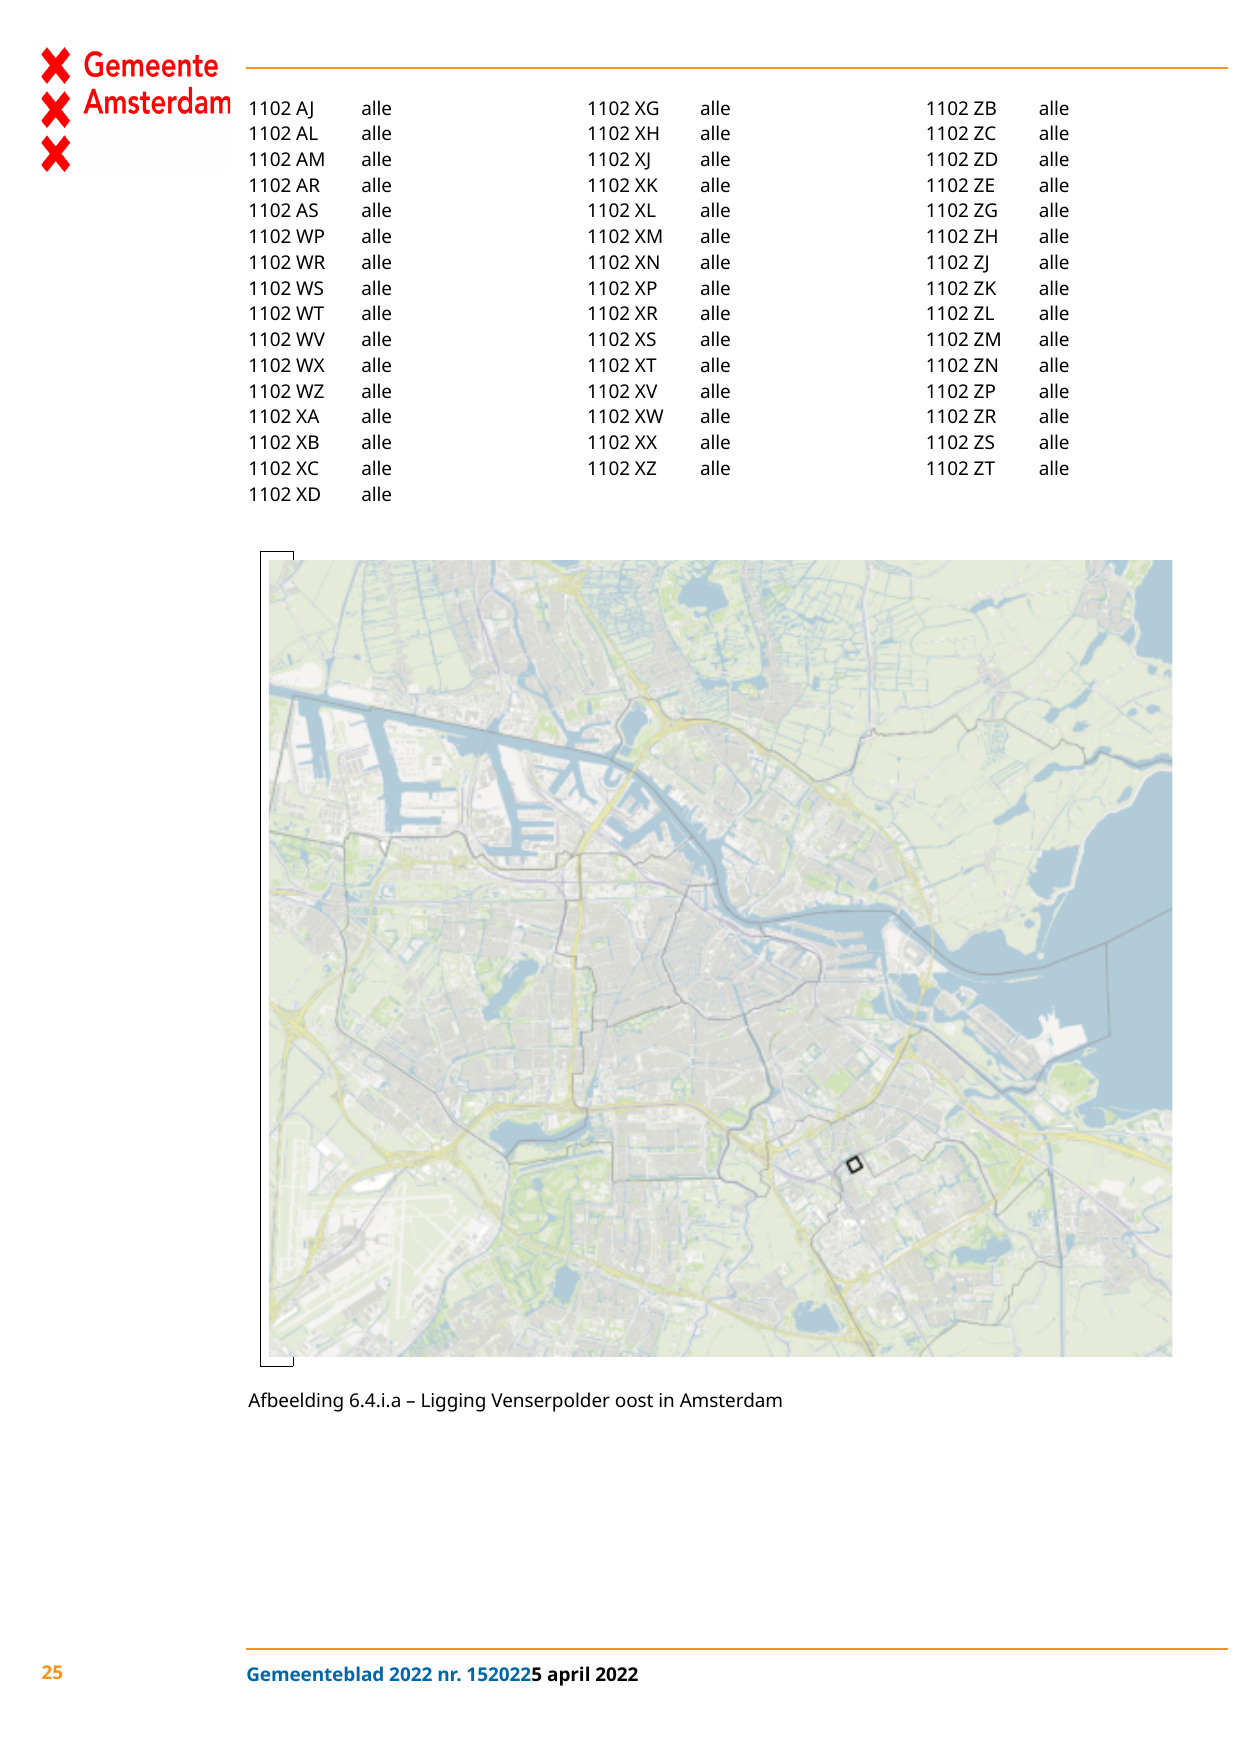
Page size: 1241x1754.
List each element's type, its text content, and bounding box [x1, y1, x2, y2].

table_cell [474, 429, 587, 455]
table_cell alle [700, 172, 813, 198]
table_cell [474, 249, 587, 275]
table_cell alle [361, 249, 474, 275]
table_cell [813, 95, 926, 121]
table_cell 1102 XM [587, 224, 700, 249]
table_cell 1102 XH [587, 121, 700, 146]
table_cell [813, 146, 926, 172]
table_cell alle [1039, 249, 1152, 275]
table_cell alle [700, 378, 813, 403]
table_cell alle [700, 352, 813, 378]
table_cell [474, 326, 587, 352]
table_cell alle [361, 481, 474, 506]
text Afbeelding 6.4.i.a – Ligging Venserpolder oost in Amsterdam [248, 1387, 1152, 1413]
table_cell [474, 301, 587, 326]
table_cell [474, 172, 587, 198]
table_cell [474, 352, 587, 378]
table_cell alle [700, 301, 813, 326]
table_cell alle [700, 198, 813, 223]
picture [41, 47, 231, 172]
table_cell 1102 ZC [926, 121, 1038, 146]
table_cell alle [700, 275, 813, 301]
table_cell [474, 146, 587, 172]
table_cell 1102 ZN [926, 352, 1038, 378]
table_cell 1102 AR [248, 172, 361, 198]
table_cell [813, 404, 926, 429]
table_cell 1102 AS [248, 198, 361, 223]
table_cell 1102 XR [587, 301, 700, 326]
table_cell 1102 ZP [926, 378, 1038, 403]
table_cell alle [1039, 352, 1152, 378]
table_cell [813, 378, 926, 403]
table_cell 1102 XV [587, 378, 700, 403]
table_cell alle [361, 429, 474, 455]
table_cell 1102 XK [587, 172, 700, 198]
table_cell 1102 XX [587, 429, 700, 455]
table_cell alle [1039, 404, 1152, 429]
table_cell alle [361, 95, 474, 121]
table_cell alle [1039, 429, 1152, 455]
table_cell alle [361, 198, 474, 223]
table_cell alle [700, 404, 813, 429]
table_cell [813, 326, 926, 352]
table_cell [813, 121, 926, 146]
table_cell alle [361, 301, 474, 326]
table_cell alle [1039, 95, 1152, 121]
table_cell 1102 AM [248, 146, 361, 172]
table_cell alle [361, 146, 474, 172]
table_cell 1102 ZJ [926, 249, 1038, 275]
table_cell [813, 481, 926, 506]
table_cell [813, 224, 926, 249]
picture [268, 560, 1173, 1357]
table_cell [474, 481, 587, 506]
table_cell 1102 XN [587, 249, 700, 275]
table_cell 1102 AJ [248, 95, 361, 121]
table_cell alle [361, 326, 474, 352]
table_cell 1102 XG [587, 95, 700, 121]
table_cell 1102 WS [248, 275, 361, 301]
table_cell 1102 ZK [926, 275, 1038, 301]
table_cell [587, 481, 700, 506]
table_cell alle [1039, 198, 1152, 223]
table_cell alle [1039, 326, 1152, 352]
table_cell alle [700, 146, 813, 172]
table_cell 1102 ZS [926, 429, 1038, 455]
table_cell [813, 275, 926, 301]
table_cell [474, 121, 587, 146]
table_cell 1102 ZM [926, 326, 1038, 352]
table_cell alle [1039, 121, 1152, 146]
table_cell 1102 XD [248, 481, 361, 506]
table_cell alle [700, 224, 813, 249]
table_cell alle [700, 249, 813, 275]
table_cell 1102 XP [587, 275, 700, 301]
table_cell alle [361, 352, 474, 378]
table_cell 1102 XS [587, 326, 700, 352]
table_cell 1102 XB [248, 429, 361, 455]
table_cell alle [361, 224, 474, 249]
table_cell 1102 XJ [587, 146, 700, 172]
table_cell alle [1039, 146, 1152, 172]
table_cell 1102 ZE [926, 172, 1038, 198]
table_cell alle [1039, 172, 1152, 198]
table_cell alle [361, 378, 474, 403]
table_cell 1102 XA [248, 404, 361, 429]
table_cell 1102 ZG [926, 198, 1038, 223]
table_cell 1102 WP [248, 224, 361, 249]
table_cell alle [1039, 455, 1152, 481]
table_cell 1102 XC [248, 455, 361, 481]
table_cell alle [361, 121, 474, 146]
table_cell [474, 378, 587, 403]
table_cell 1102 WV [248, 326, 361, 352]
table_cell [474, 455, 587, 481]
table_cell [813, 172, 926, 198]
table_cell 1102 AL [248, 121, 361, 146]
table_cell 1102 WX [248, 352, 361, 378]
table_cell 1102 ZB [926, 95, 1038, 121]
table_cell [813, 352, 926, 378]
table_cell 1102 WR [248, 249, 361, 275]
table_cell 1102 XT [587, 352, 700, 378]
table_cell alle [1039, 301, 1152, 326]
table_cell [474, 404, 587, 429]
table_cell alle [700, 121, 813, 146]
table_cell alle [361, 404, 474, 429]
table_cell alle [700, 95, 813, 121]
table_cell [474, 224, 587, 249]
table_cell 1102 WT [248, 301, 361, 326]
table_cell 1102 WZ [248, 378, 361, 403]
table_cell 1102 XZ [587, 455, 700, 481]
table_cell alle [1039, 275, 1152, 301]
table_cell [474, 198, 587, 223]
table_cell alle [700, 455, 813, 481]
table_cell [926, 481, 1038, 506]
table_cell 1102 ZT [926, 455, 1038, 481]
table_cell alle [361, 455, 474, 481]
table_cell 1102 ZL [926, 301, 1038, 326]
table_cell 1102 XW [587, 404, 700, 429]
table_cell [813, 198, 926, 223]
table_cell alle [361, 275, 474, 301]
table_cell [813, 301, 926, 326]
table_cell alle [700, 326, 813, 352]
table_cell [813, 455, 926, 481]
table_cell alle [1039, 224, 1152, 249]
table_cell alle [1039, 378, 1152, 403]
table_cell 1102 ZR [926, 404, 1038, 429]
table_cell alle [700, 429, 813, 455]
table_cell [813, 249, 926, 275]
table_cell 1102 ZH [926, 224, 1038, 249]
table_cell 1102 XL [587, 198, 700, 223]
table_cell 1102 ZD [926, 146, 1038, 172]
table_cell [700, 481, 813, 506]
table_cell alle [361, 172, 474, 198]
table_cell [813, 429, 926, 455]
table_cell [1039, 481, 1152, 506]
table_cell [474, 275, 587, 301]
table_cell [474, 95, 587, 121]
